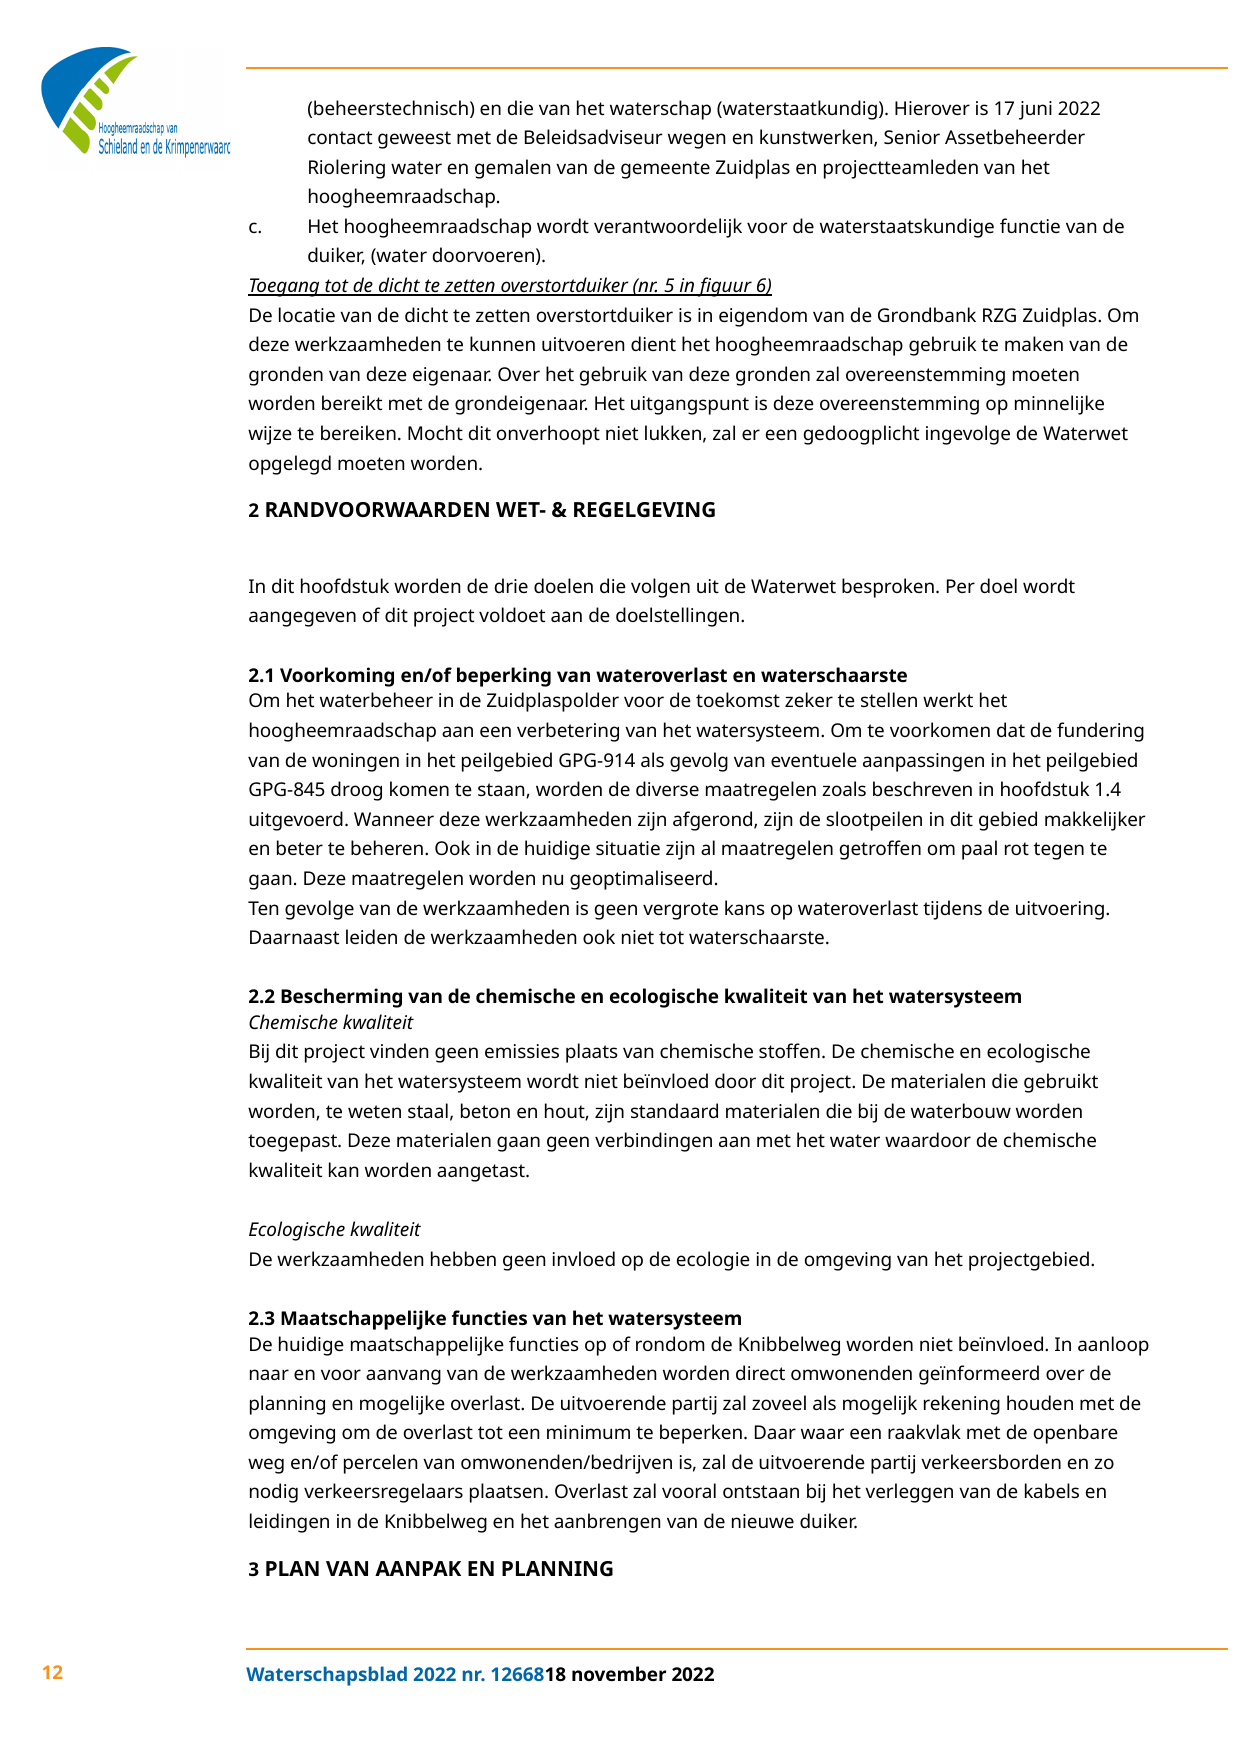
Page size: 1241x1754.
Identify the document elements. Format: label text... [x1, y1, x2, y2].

picture [41, 47, 231, 172]
text 2 RANDVOORWAARDEN WET- & REGELGEVING [248, 495, 1152, 524]
text De werkzaamheden hebben geen invloed op de ecologie in de omgeving van het projectgebied. [248, 1246, 1152, 1272]
list Het hoogheemraadschap wordt verantwoordelijk voor de waterstaatskundige functie van de duiker, (water doorvoeren). [248, 213, 1152, 268]
text De locatie van de dicht te zetten overstortduiker is in eigendom van de Grondbank RZG Zuidplas. Om deze werkzaamheden te kunnen uitvoeren dient het hoogheemraadschap gebruik te maken van de gronden van deze eigenaar. Over het gebruik van deze gronden zal overeenstemming moeten worden bereikt met de grondeigenaar. Het uitgangspunt is deze overeenstemming op minnelijke wijze te bereiken. Mocht dit onverhoopt niet lukken, zal er een gedoogplicht ingevolge de Waterwet opgelegd moeten worden. [248, 302, 1152, 476]
text De huidige maatschappelijke functies op of rondom de Knibbelweg worden niet beïnvloed. In aanloop naar en voor aanvang van de werkzaamheden worden direct omwonenden geïnformeerd over de planning en mogelijke overlast. De uitvoerende partij zal zoveel als mogelijk rekening houden met de omgeving om de overlast tot een minimum te beperken. Daar waar een raakvlak met de openbare weg en/of percelen van omwonenden/bedrijven is, zal de uitvoerende partij verkeersborden en zo nodig verkeersregelaars plaatsen. Overlast zal vooral ontstaan bij het verleggen van de kabels en leidingen in de Knibbelweg en het aanbrengen van de nieuwe duiker. [248, 1331, 1152, 1534]
text Bij dit project vinden geen emissies plaats van chemische stoffen. De chemische en ecologische kwaliteit van het watersysteem wordt niet beïnvloed door dit project. De materialen die gebruikt worden, te weten staal, beton en hout, zijn standaard materialen die bij de waterbouw worden toegepast. Deze materialen gaan geen verbindingen aan met het water waardoor de chemische kwaliteit kan worden aangetast. [248, 1039, 1152, 1183]
text Ten gevolge van de werkzaamheden is geen vergrote kans op wateroverlast tijdens de uitvoering. Daarnaast leiden de werkzaamheden ook niet tot waterschaarste. [248, 895, 1152, 950]
text 2.3 Maatschappelijke functies van het watersysteem [248, 1305, 1152, 1331]
list (beheerstechnisch) en die van het waterschap (waterstaatkundig). Hierover is 17 juni 2022 contact geweest met de Beleidsadviseur wegen en kunstwerken, Senior Assetbeheerder Riolering water en gemalen van de gemeente Zuidplas en projectteamleden van het hoogheemraadschap. [248, 95, 1152, 209]
text Toegang tot de dicht te zetten overstortduiker (nr. 5 in figuur 6) [248, 272, 1152, 298]
text 2.2 Bescherming van de chemische en ecologische kwaliteit van het watersysteem [248, 983, 1152, 1009]
text Om het waterbeheer in de Zuidplaspolder voor de toekomst zeker te stellen werkt het hoogheemraadschap aan een verbetering van het watersysteem. Om te voorkomen dat de fundering van de woningen in het peilgebied GPG-914 als gevolg van eventuele aanpassingen in het peilgebied GPG-845 droog komen te staan, worden de diverse maatregelen zoals beschreven in hoofdstuk 1.4 uitgevoerd. Wanneer deze werkzaamheden zijn afgerond, zijn de slootpeilen in dit gebied makkelijker en beter te beheren. Ook in de huidige situatie zijn al maatregelen getroffen om paal rot tegen te gaan. Deze maatregelen worden nu geoptimaliseerd. [248, 688, 1152, 891]
text 2.1 Voorkoming en/of beperking van wateroverlast en waterschaarste [248, 662, 1152, 688]
text In dit hoofdstuk worden de drie doelen die volgen uit de Waterwet besproken. Per doel wordt aangegeven of dit project voldoet aan de doelstellingen. [248, 573, 1152, 628]
text Chemische kwaliteit [248, 1009, 1152, 1035]
text Ecologische kwaliteit [248, 1216, 1152, 1242]
text 3 PLAN VAN AANPAK EN PLANNING [248, 1554, 1152, 1582]
